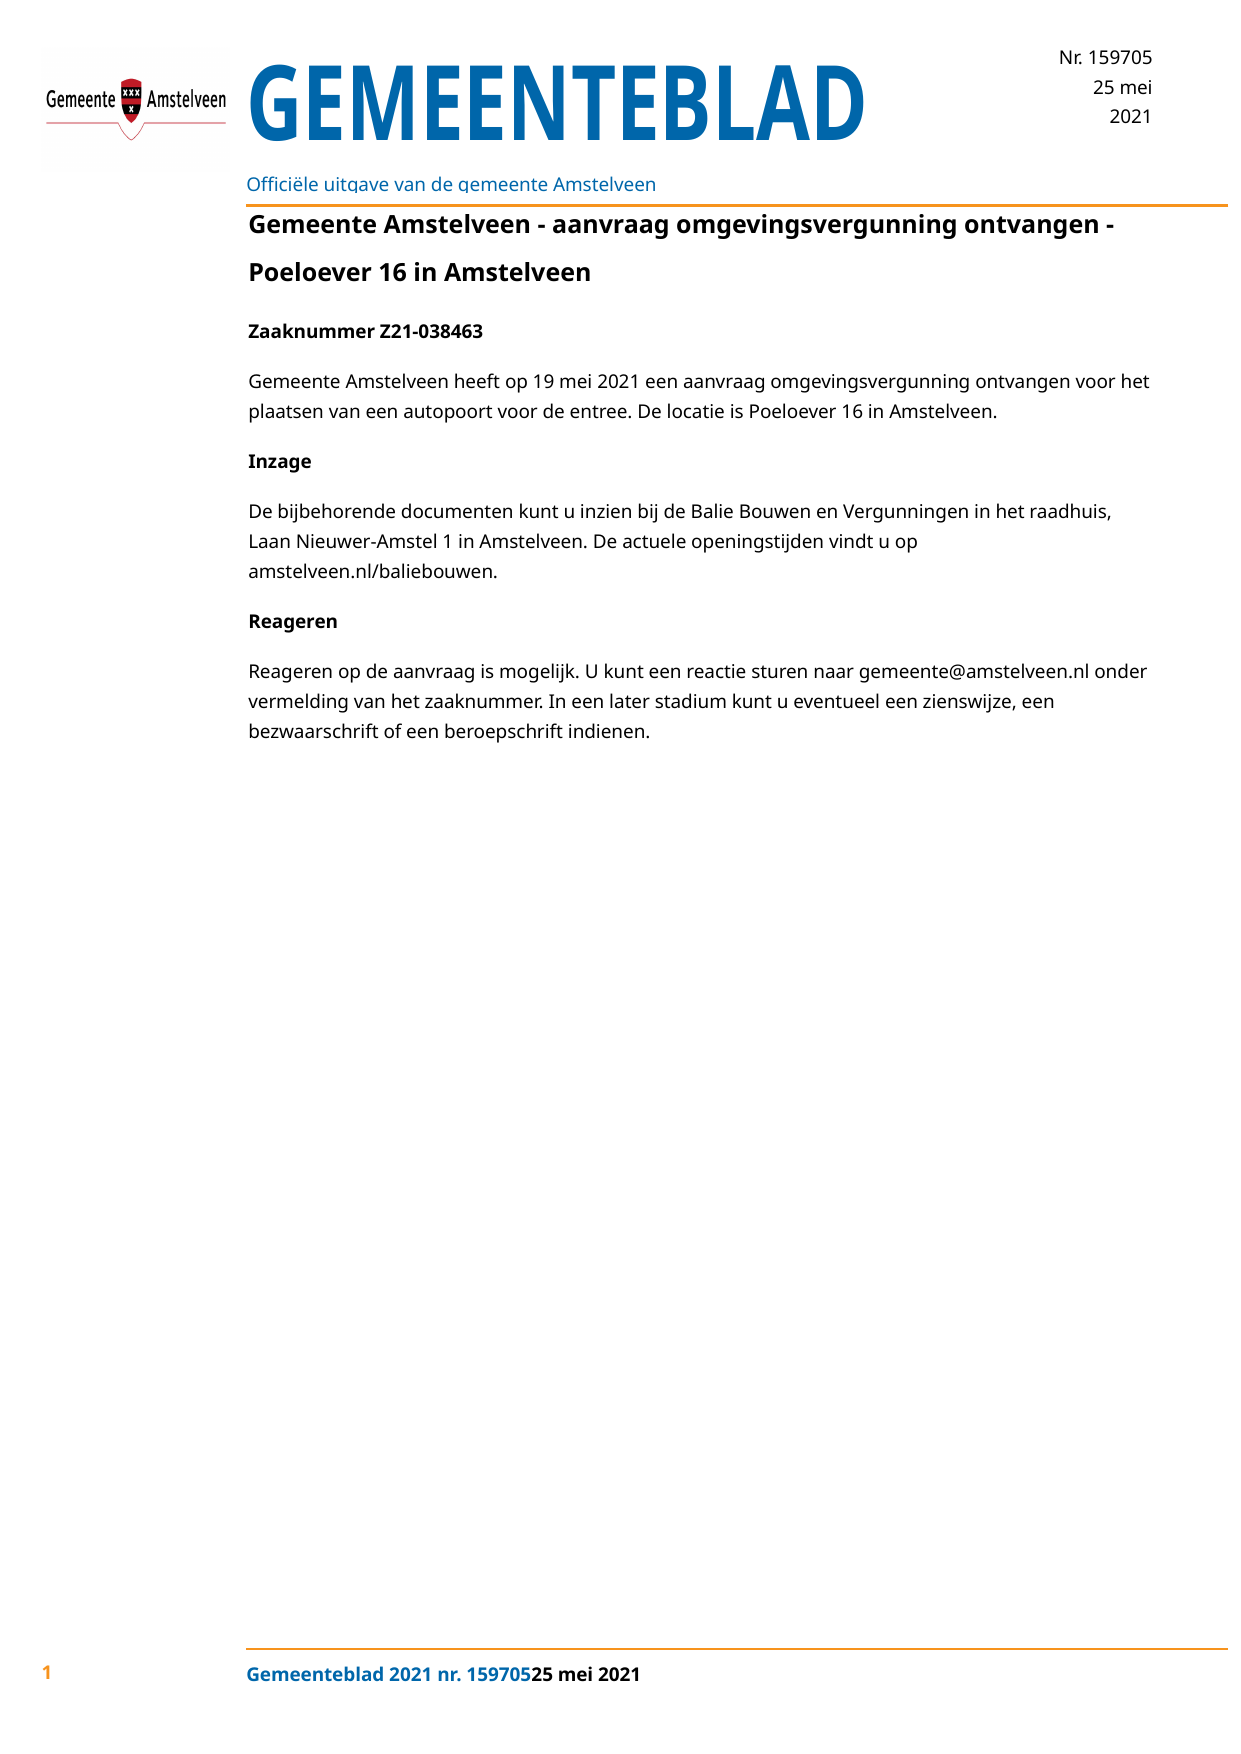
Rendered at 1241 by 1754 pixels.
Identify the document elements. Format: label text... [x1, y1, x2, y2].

text Zaaknummer Z21-038463 [248, 318, 1152, 344]
text De bijbehorende documenten kunt u inzien bij de Balie Bouwen en Vergunningen in het raadhuis, Laan Nieuwer-Amstel 1 in Amstelveen. De actuele openingstijden vindt u op amstelveen.nl/baliebouwen. [248, 499, 1152, 584]
text Inzage [248, 448, 1152, 474]
text Gemeente Amstelveen - aanvraag omgevingsvergunning ontvangen - Poeloever 16 in Amstelveen [248, 207, 1152, 288]
text Reageren [248, 608, 1152, 634]
picture [41, 47, 231, 172]
text Reageren op de aanvraag is mogelijk. U kunt een reactie sturen naar gemeente@amstelveen.nl onder vermelding van het zaaknummer. In een later stadium kunt u eventueel een zienswijze, een bezwaarschrift of een beroepschrift indienen. [248, 659, 1152, 744]
text Gemeente Amstelveen heeft op 19 mei 2021 een aanvraag omgevingsvergunning ontvangen voor het plaatsen van een autopoort voor de entree. De locatie is Poeloever 16 in Amstelveen. [248, 368, 1152, 424]
